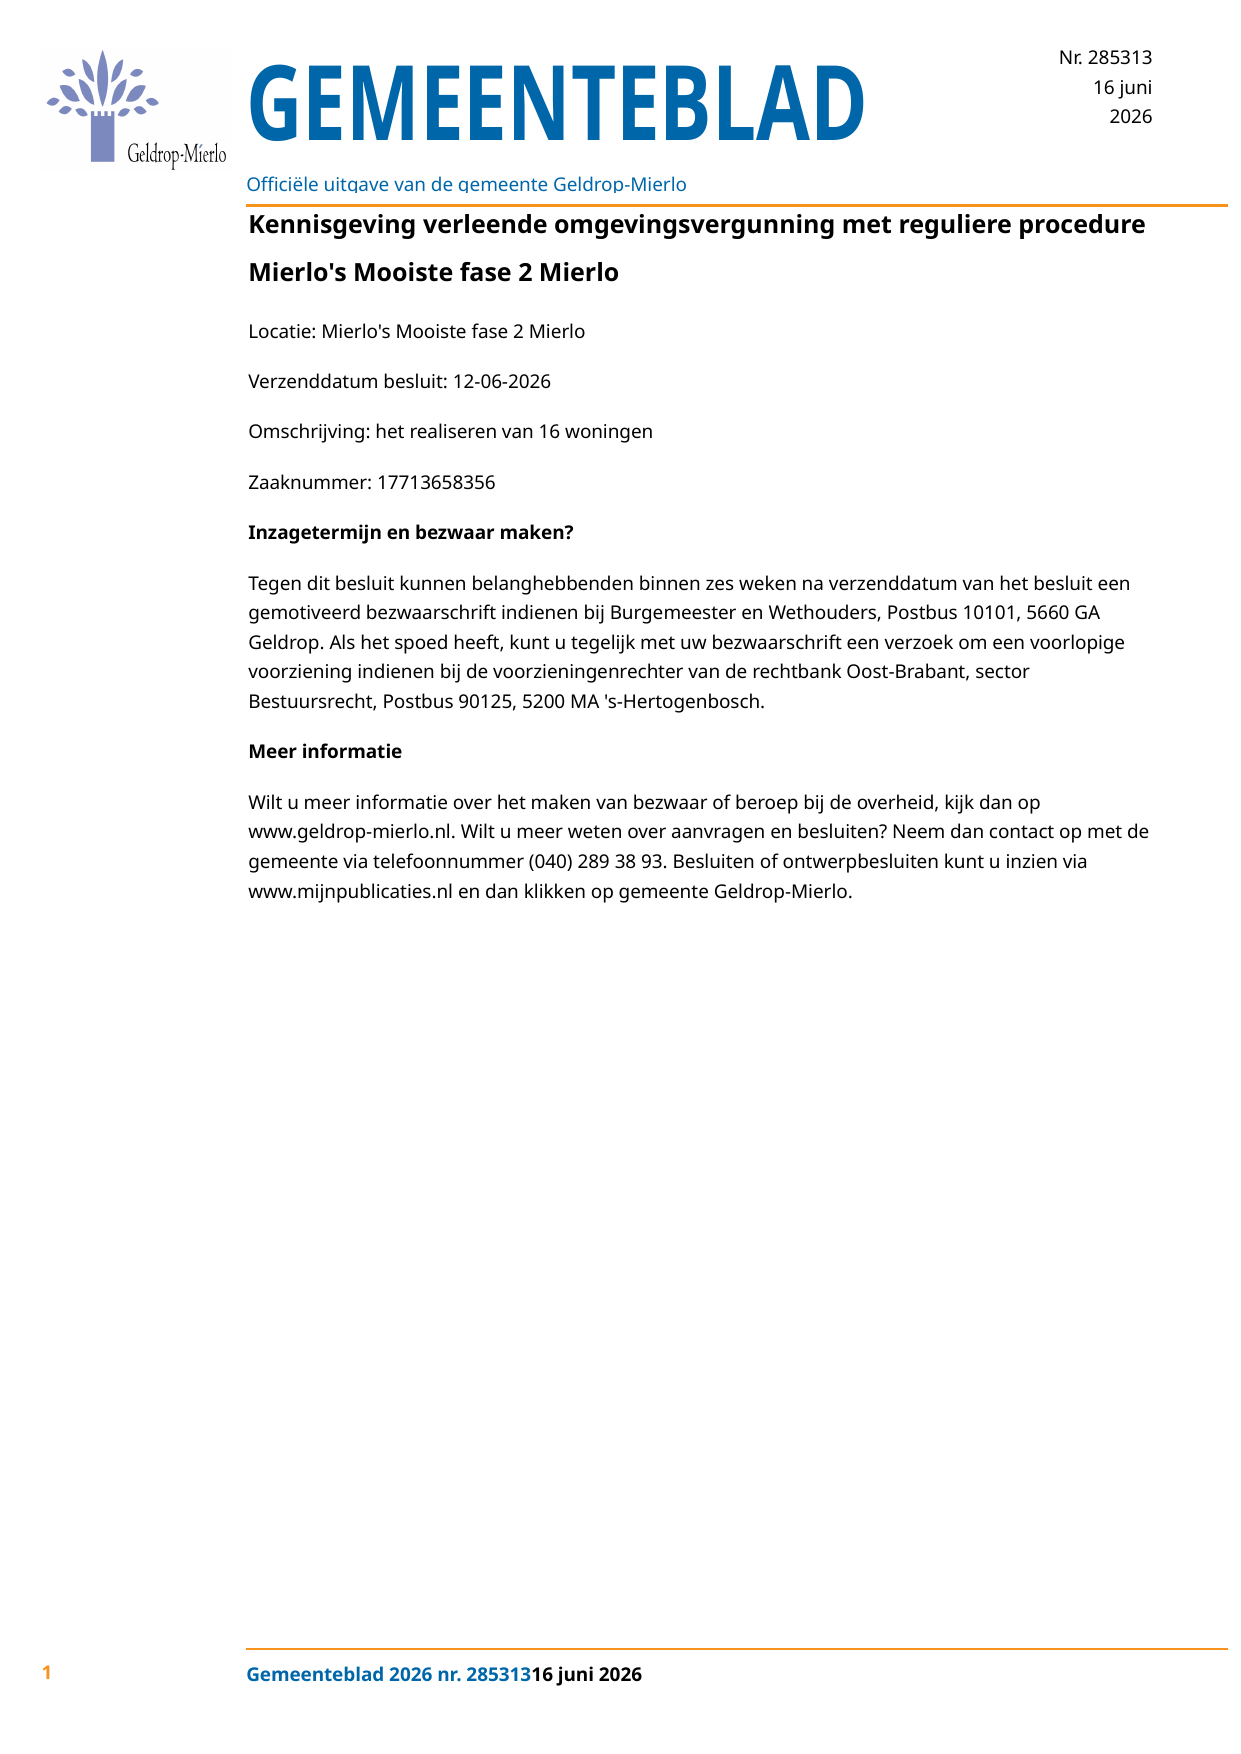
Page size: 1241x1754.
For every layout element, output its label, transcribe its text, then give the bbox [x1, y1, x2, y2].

text Verzenddatum besluit: 12-06-2026 [248, 368, 1152, 394]
picture [41, 47, 231, 172]
text Inzagetermijn en bezwaar maken? [248, 519, 1152, 545]
text Kennisgeving verleende omgevingsvergunning met reguliere procedure Mierlo's Mooiste fase 2 Mierlo [248, 207, 1152, 288]
text Tegen dit besluit kunnen belanghebbenden binnen zes weken na verzenddatum van het besluit een gemotiveerd bezwaarschrift indienen bij Burgemeester en Wethouders, Postbus 10101, 5660 GA Geldrop. Als het spoed heeft, kunt u tegelijk met uw bezwaarschrift een verzoek om een voorlopige voorziening indienen bij de voorzieningenrechter van de rechtbank Oost-Brabant, sector Bestuursrecht, Postbus 90125, 5200 MA 's-Hertogenbosch. [248, 570, 1152, 714]
text Wilt u meer informatie over het maken van bezwaar of beroep bij de overheid, kijk dan op www.geldrop-mierlo.nl. Wilt u meer weten over aanvragen en besluiten? Neem dan contact op met de gemeente via telefoonnummer (040) 289 38 93. Besluiten of ontwerpbesluiten kunt u inzien via www.mijnpublicaties.nl en dan klikken op gemeente Geldrop-Mierlo. [248, 789, 1152, 904]
text Locatie: Mierlo's Mooiste fase 2 Mierlo [248, 318, 1152, 344]
text Omschrijving: het realiseren van 16 woningen [248, 419, 1152, 444]
text Zaaknummer: 17713658356 [248, 469, 1152, 495]
text Meer informatie [248, 739, 1152, 764]
